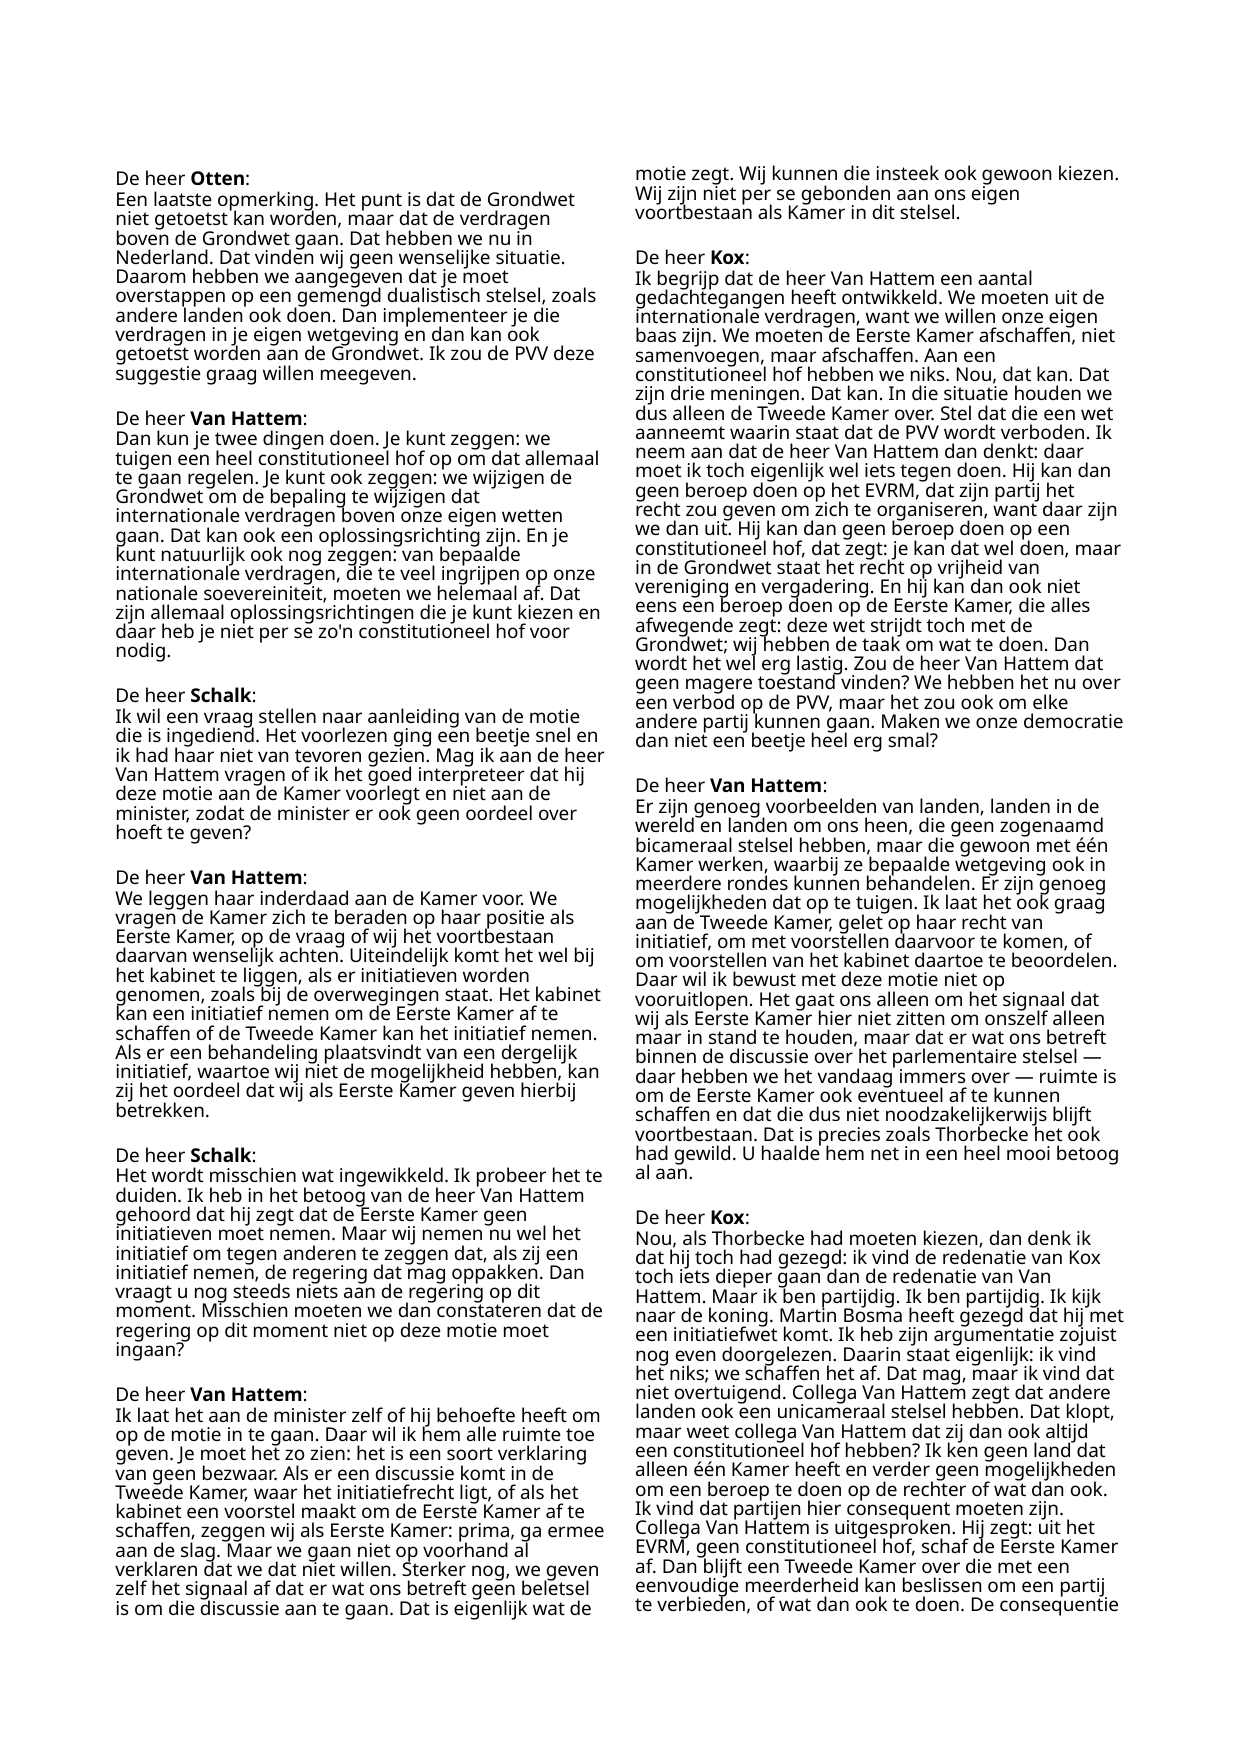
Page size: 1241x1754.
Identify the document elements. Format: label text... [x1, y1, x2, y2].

text motie zegt. Wij kunnen die insteek ook gewoon kiezen. Wij zijn niet per se gebonden aan ons eigen voortbestaan als Kamer in dit stelsel. [635, 165, 1125, 223]
text De heer Kox: [635, 244, 1125, 270]
text Het wordt misschien wat ingewikkeld. Ik probeer het te duiden. Ik heb in het betoog van de heer Van Hattem gehoord dat hij zegt dat de Eerste Kamer geen initiatieven moet nemen. Maar wij nemen nu wel het initiatief om tegen anderen te zeggen dat, als zij een initiatief nemen, de regering dat mag oppakken. Dan vraagt u nog steeds niets aan de regering op dit moment. Misschien moeten we dan constateren dat de regering op dit moment niet op deze motie moet ingaan? [115, 1167, 605, 1360]
text De heer Van Hattem: [115, 405, 605, 430]
text Ik begrijp dat de heer Van Hattem een aantal gedachtegangen heeft ontwikkeld. We moeten uit de internationale verdragen, want we willen onze eigen baas zijn. We moeten de Eerste Kamer afschaffen, niet samenvoegen, maar afschaffen. Aan een constitutioneel hof hebben we niks. Nou, dat kan. Dat zijn drie meningen. Dat kan. In die situatie houden we dus alleen de Tweede Kamer over. Stel dat die een wet aanneemt waarin staat dat de PVV wordt verboden. Ik neem aan dat de heer Van Hattem dan denkt: daar moet ik toch eigenlijk wel iets tegen doen. Hij kan dan geen beroep doen op het EVRM, dat zijn partij het recht zou geven om zich te organiseren, want daar zijn we dan uit. Hij kan dan geen beroep doen op een constitutioneel hof, dat zegt: je kan dat wel doen, maar in de Grondwet staat het recht op vrijheid van vereniging en vergadering. En hij kan dan ook niet eens een beroep doen op de Eerste Kamer, die alles afwegende zegt: deze wet strijdt toch met de Grondwet; wij hebben de taak om wat te doen. Dan wordt het wel erg lastig. Zou de heer Van Hattem dat geen magere toestand vinden? We hebben het nu over een verbod op de PVV, maar het zou ook om elke andere partij kunnen gaan. Maken we onze democratie dan niet een beetje heel erg smal? [635, 270, 1125, 751]
text Ik laat het aan de minister zelf of hij behoefte heeft om op de motie in te gaan. Daar wil ik hem alle ruimte toe geven. Je moet het zo zien: het is een soort verklaring van geen bezwaar. Als er een discussie komt in de Tweede Kamer, waar het initiatiefrecht ligt, of als het kabinet een voorstel maakt om de Eerste Kamer af te schaffen, zeggen wij als Eerste Kamer: prima, ga ermee aan de slag. Maar we gaan niet op voorhand al verklaren dat we dat niet willen. Sterker nog, we geven zelf het signaal af dat er wat ons betreft geen beletsel is om die discussie aan te gaan. Dat is eigenlijk wat de [115, 1407, 605, 1619]
text Een laatste opmerking. Het punt is dat de Grondwet niet getoetst kan worden, maar dat de verdragen boven de Grondwet gaan. Dat hebben we nu in Nederland. Dat vinden wij geen wenselijke situatie. Daarom hebben we aangegeven dat je moet overstappen op een gemengd dualistisch stelsel, zoals andere landen ook doen. Dan implementeer je die verdragen in je eigen wetgeving en dan kan ook getoetst worden aan de Grondwet. Ik zou de PVV deze suggestie graag willen meegeven. [115, 191, 605, 384]
text De heer Otten: [115, 165, 605, 191]
text De heer Van Hattem: [115, 1381, 605, 1407]
text Nou, als Thorbecke had moeten kiezen, dan denk ik dat hij toch had gezegd: ik vind de redenatie van Kox toch iets dieper gaan dan de redenatie van Van Hattem. Maar ik ben partijdig. Ik ben partijdig. Ik kijk naar de koning. Martin Bosma heeft gezegd dat hij met een initiatiefwet komt. Ik heb zijn argumentatie zojuist nog even doorgelezen. Daarin staat eigenlijk: ik vind het niks; we schaffen het af. Dat mag, maar ik vind dat niet overtuigend. Collega Van Hattem zegt dat andere landen ook een unicameraal stelsel hebben. Dat klopt, maar weet collega Van Hattem dat zij dan ook altijd een constitutioneel hof hebben? Ik ken geen land dat alleen één Kamer heeft en verder geen mogelijkheden om een beroep te doen op de rechter of wat dan ook. Ik vind dat partijen hier consequent moeten zijn. Collega Van Hattem is uitgesproken. Hij zegt: uit het EVRM, geen constitutioneel hof, schaf de Eerste Kamer af. Dan blijft een Tweede Kamer over die met een eenvoudige meerderheid kan beslissen om een partij te verbieden, of wat dan ook te doen. De consequentie [635, 1230, 1125, 1615]
text De heer Schalk: [115, 682, 605, 708]
text De heer Schalk: [115, 1142, 605, 1167]
text Dan kun je twee dingen doen. Je kunt zeggen: we tuigen een heel constitutioneel hof op om dat allemaal te gaan regelen. Je kunt ook zeggen: we wijzigen de Grondwet om de bepaling te wijzigen dat internationale verdragen boven onze eigen wetten gaan. Dat kan ook een oplossingsrichting zijn. En je kunt natuurlijk ook nog zeggen: van bepaalde internationale verdragen, die te veel ingrijpen op onze nationale soevereiniteit, moeten we helemaal af. Dat zijn allemaal oplossingsrichtingen die je kunt kiezen en daar heb je niet per se zo'n constitutioneel hof voor nodig. [115, 430, 605, 662]
text De heer Van Hattem: [635, 772, 1125, 798]
text De heer Van Hattem: [115, 864, 605, 890]
text De heer Kox: [635, 1204, 1125, 1230]
text Ik wil een vraag stellen naar aanleiding van de motie die is ingediend. Het voorlezen ging een beetje snel en ik had haar niet van tevoren gezien. Mag ik aan de heer Van Hattem vragen of ik het goed interpreteer dat hij deze motie aan de Kamer voorlegt en niet aan de minister, zodat de minister er ook geen oordeel over hoeft te geven? [115, 708, 605, 843]
text We leggen haar inderdaad aan de Kamer voor. We vragen de Kamer zich te beraden op haar positie als Eerste Kamer, op de vraag of wij het voortbestaan daarvan wenselijk achten. Uiteindelijk komt het wel bij het kabinet te liggen, als er initiatieven worden genomen, zoals bij de overwegingen staat. Het kabinet kan een initiatief nemen om de Eerste Kamer af te schaffen of de Tweede Kamer kan het initiatief nemen. Als er een behandeling plaatsvindt van een dergelijk initiatief, waartoe wij niet de mogelijkheid hebben, kan zij het oordeel dat wij als Eerste Kamer geven hierbij betrekken. [115, 890, 605, 1121]
text Er zijn genoeg voorbeelden van landen, landen in de wereld en landen om ons heen, die geen zogenaamd bicameraal stelsel hebben, maar die gewoon met één Kamer werken, waarbij ze bepaalde wetgeving ook in meerdere rondes kunnen behandelen. Er zijn genoeg mogelijkheden dat op te tuigen. Ik laat het ook graag aan de Tweede Kamer, gelet op haar recht van initiatief, om met voorstellen daarvoor te komen, of om voorstellen van het kabinet daartoe te beoordelen. Daar wil ik bewust met deze motie niet op vooruitlopen. Het gaat ons alleen om het signaal dat wij als Eerste Kamer hier niet zitten om onszelf alleen maar in stand te houden, maar dat er wat ons betreft binnen de discussie over het parlementaire stelsel — daar hebben we het vandaag immers over — ruimte is om de Eerste Kamer ook eventueel af te kunnen schaffen en dat die dus niet noodzakelijkerwijs blijft voortbestaan. Dat is precies zoals Thorbecke het ook had gewild. U haalde hem net in een heel mooi betoog al aan. [635, 798, 1125, 1183]
